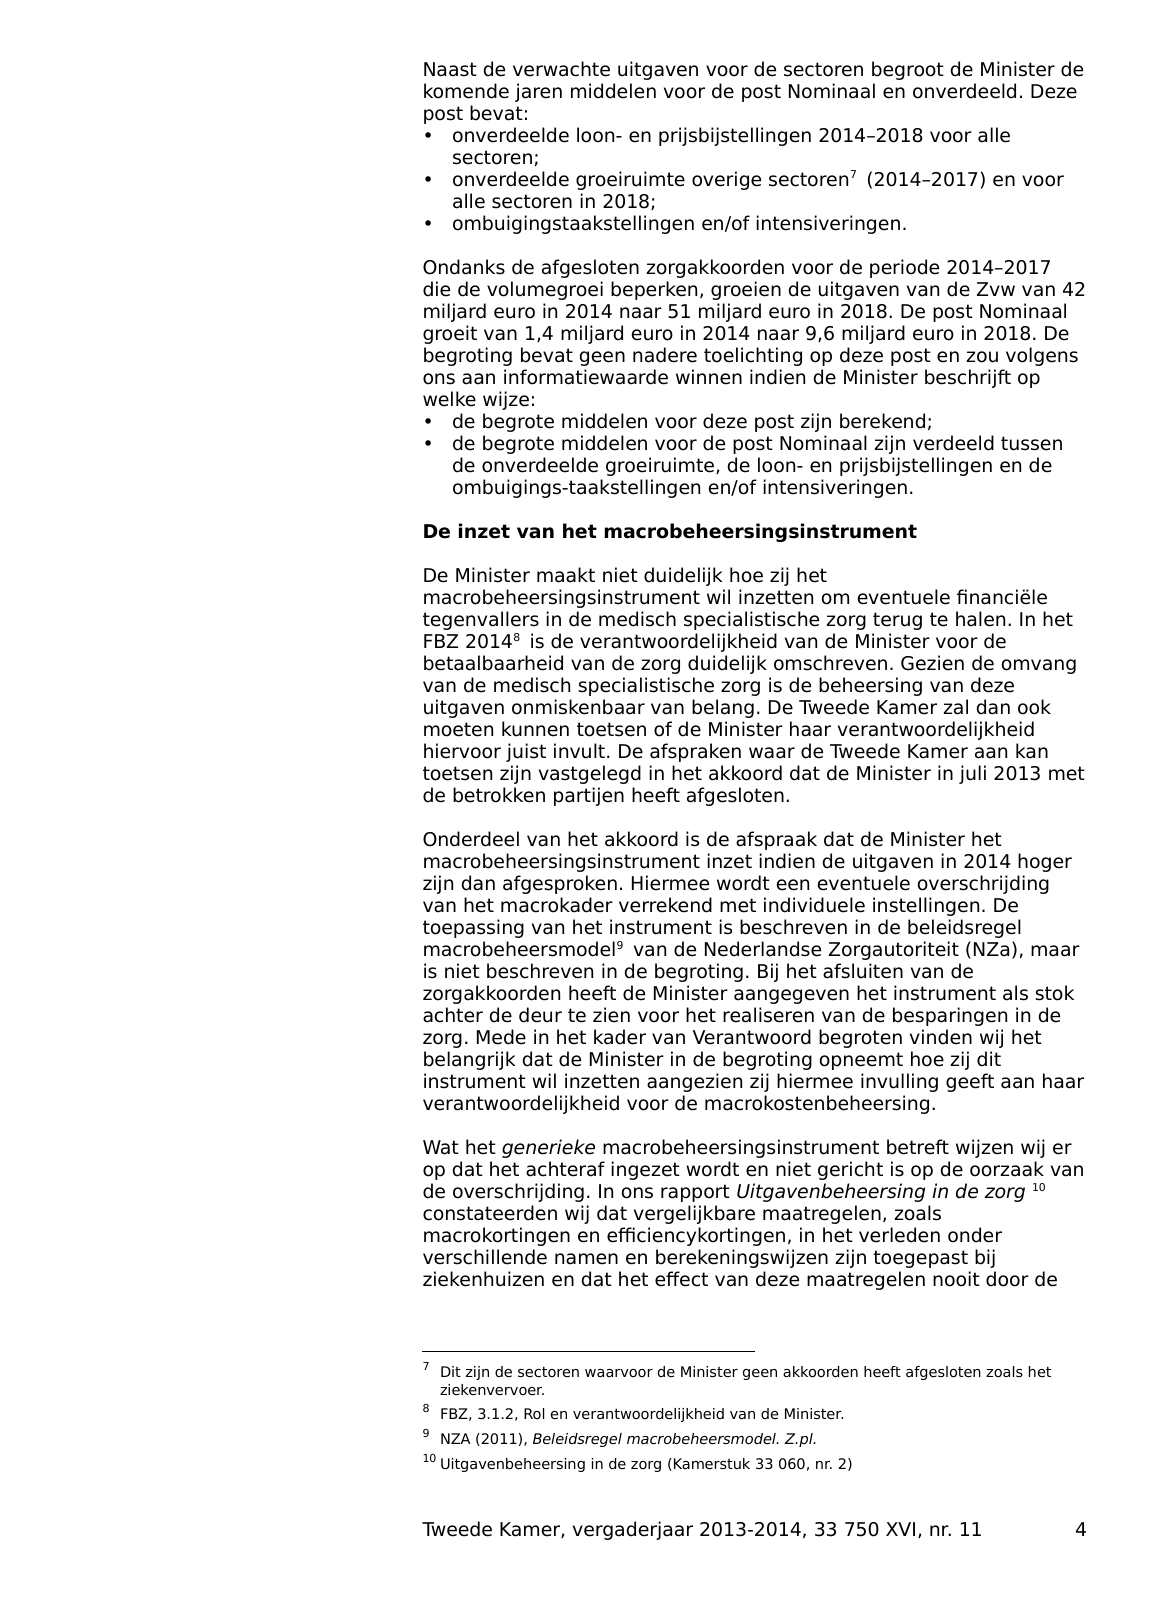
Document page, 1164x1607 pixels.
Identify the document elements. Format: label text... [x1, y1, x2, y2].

text NZA (2011), Beleidsregel macrobeheersmodel. Z.pl. [422, 1427, 1087, 1449]
text Ondanks de afgesloten zorgakkoorden voor de periode 2014–2017 die de volumegroei beperken, groeien de uitgaven van de Zvw van 42 miljard euro in 2014 naar 51 miljard euro in 2018. De post Nominaal groeit van 1,4 miljard euro in 2014 naar 9,6 miljard euro in 2018. De begroting bevat geen nadere toelichting op deze post en zou volgens ons aan informatiewaarde winnen indien de Minister beschrijft op welke wijze: [422, 257, 1087, 411]
text De Minister maakt niet duidelijk hoe zij het macrobeheersingsinstrument wil inzetten om eventuele financiële tegenvallers in de medisch specialistische zorg terug te halen. In het FBZ 2014 is de verantwoordelijkheid van de Minister voor de betaalbaarheid van de zorg duidelijk omschreven. Gezien de omvang van de medisch specialistische zorg is de beheersing van deze uitgaven onmiskenbaar van belang. De Tweede Kamer zal dan ook moeten kunnen toetsen of de Minister haar verantwoordelijkheid hiervoor juist invult. De afspraken waar de Tweede Kamer aan kan toetsen zijn vastgelegd in het akkoord dat de Minister in juli 2013 met de betrokken partijen heeft afgesloten. [422, 565, 1087, 807]
text • onverdeelde groeiruimte overige sectoren (2014–2017) en voor alle sectoren in 2018; [422, 169, 1087, 213]
text • ombuigingstaakstellingen en/of intensiveringen. [422, 213, 1087, 235]
text Uitgavenbeheersing in de zorg (Kamerstuk 33 060, nr. 2) [422, 1452, 1087, 1474]
text • de begrote middelen voor deze post zijn berekend; [422, 411, 1087, 433]
text Dit zijn de sectoren waarvoor de Minister geen akkoorden heeft afgesloten zoals het ziekenvervoer. [422, 1360, 1087, 1399]
text Wat het generieke macrobeheersingsinstrument betreft wijzen wij er op dat het achteraf ingezet wordt en niet gericht is op de oorzaak van de overschrijding. In ons rapport Uitgavenbeheersing in de zorg constateerden wij dat vergelijkbare maatregelen, zoals macrokortingen en efficiencykortingen, in het verleden onder verschillende namen en berekeningswijzen zijn toegepast bij ziekenhuizen en dat het effect van deze maatregelen nooit door de [422, 1137, 1087, 1291]
text Onderdeel van het akkoord is de afspraak dat de Minister het macrobeheersingsinstrument inzet indien de uitgaven in 2014 hoger zijn dan afgesproken. Hiermee wordt een eventuele overschrijding van het macrokader verrekend met individuele instellingen. De toepassing van het instrument is beschreven in de beleidsregel macrobeheersmodel van de Nederlandse Zorgautoriteit (NZa), maar is niet beschreven in de begroting. Bij het afsluiten van de zorgakkoorden heeft de Minister aangegeven het instrument als stok achter de deur te zien voor het realiseren van de besparingen in de zorg. Mede in het kader van Verantwoord begroten vinden wij het belangrijk dat de Minister in de begroting opneemt hoe zij dit instrument wil inzetten aangezien zij hiermee invulling geeft aan haar verantwoordelijkheid voor de macrokostenbeheersing. [422, 829, 1087, 1115]
text Naast de verwachte uitgaven voor de sectoren begroot de Minister de komende jaren middelen voor de post Nominaal en onverdeeld. Deze post bevat: [422, 59, 1087, 125]
text • onverdeelde loon- en prijsbijstellingen 2014–2018 voor alle sectoren; [422, 125, 1087, 169]
subtitle De inzet van het macrobeheersingsinstrument [422, 521, 1087, 543]
text • de begrote middelen voor de post Nominaal zijn verdeeld tussen de onverdeelde groeiruimte, de loon- en prijsbijstellingen en de ombuigings-taakstellingen en/of intensiveringen. [422, 433, 1087, 499]
text FBZ, 3.1.2, Rol en verantwoordelijkheid van de Minister. [422, 1402, 1087, 1424]
